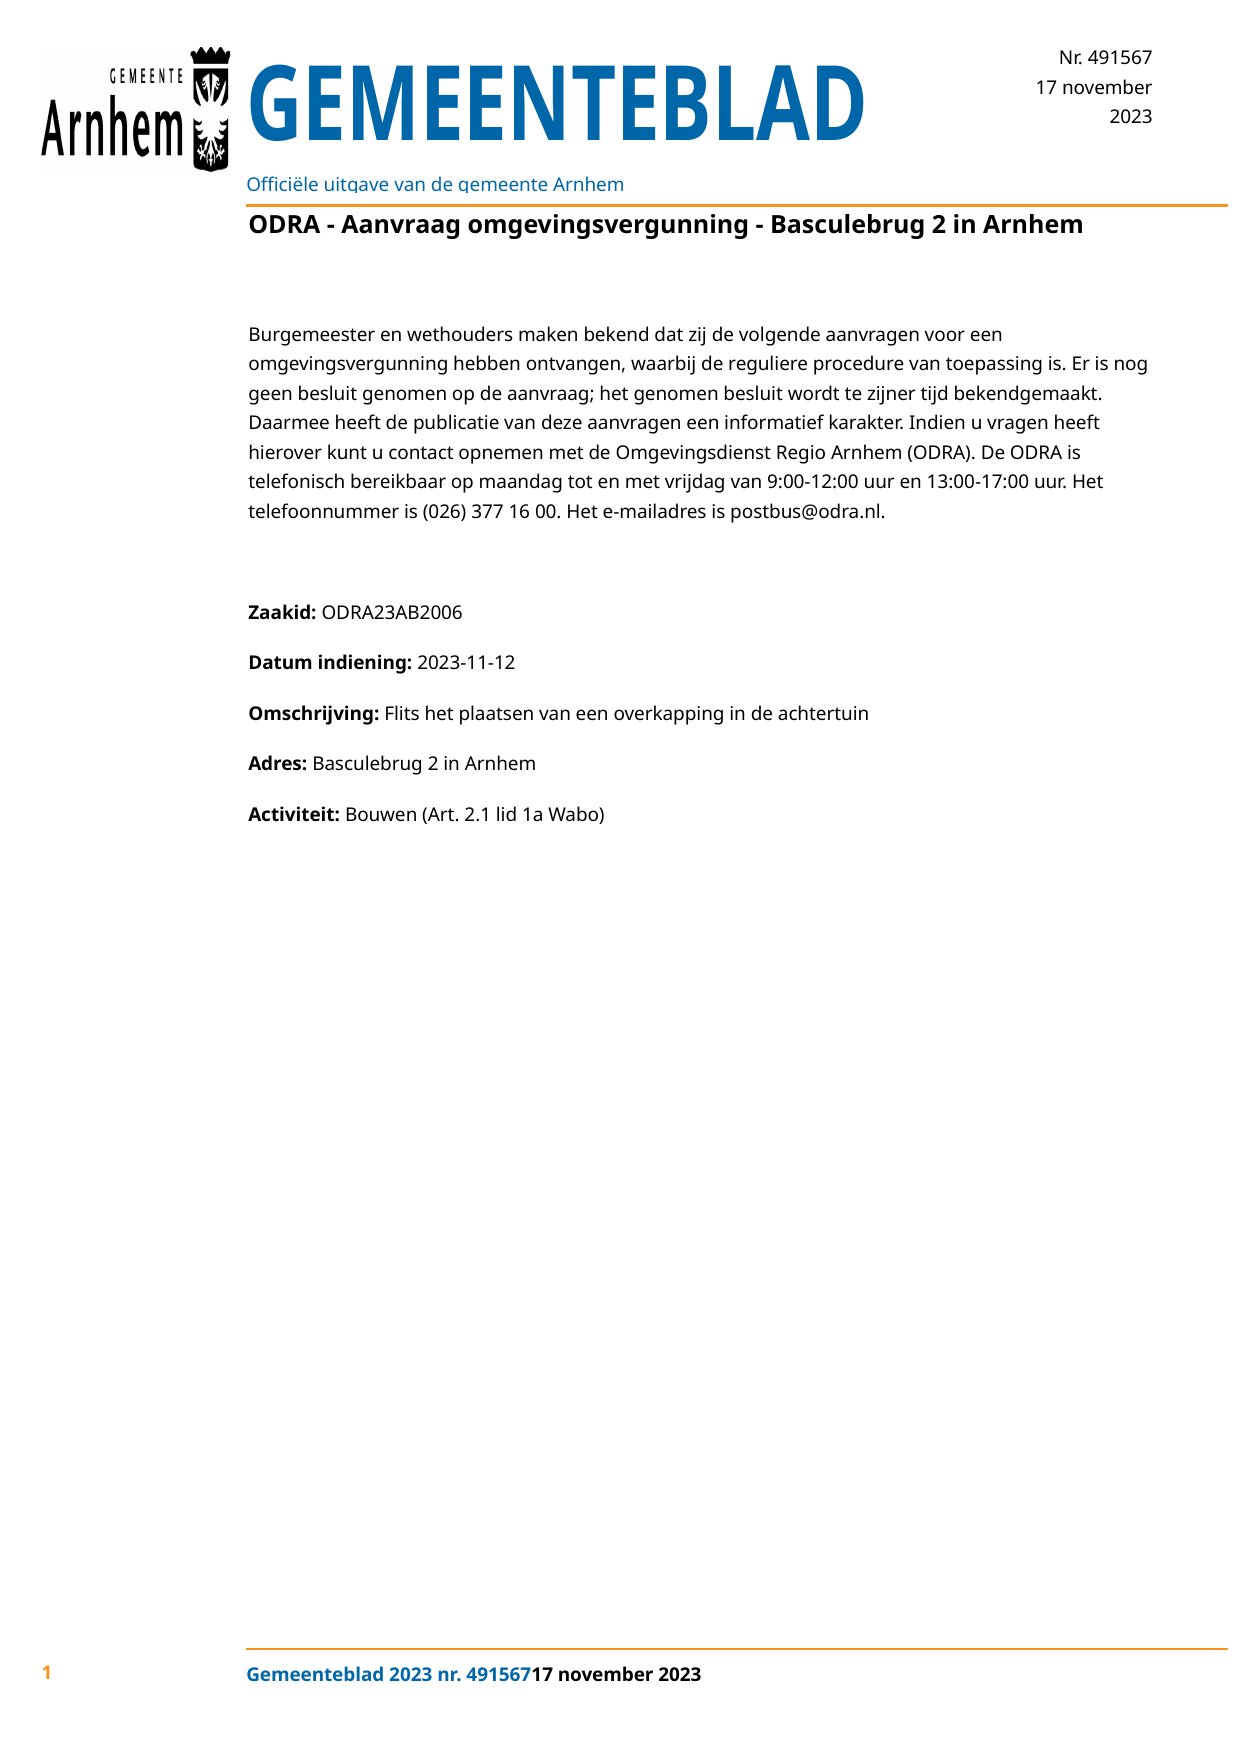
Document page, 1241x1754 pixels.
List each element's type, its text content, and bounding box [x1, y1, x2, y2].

picture [41, 47, 231, 172]
text Activiteit: Bouwen (Art. 2.1 lid 1a Wabo) [248, 801, 1152, 826]
text Datum indiening: 2023-11-12 [248, 649, 1152, 675]
text Zaakid: ODRA23AB2006 [248, 599, 1152, 625]
text ODRA - Aanvraag omgevingsvergunning - Basculebrug 2 in Arnhem [248, 207, 1152, 241]
text Adres: Basculebrug 2 in Arnhem [248, 750, 1152, 776]
text Omschrijving: Flits het plaatsen van een overkapping in de achtertuin [248, 700, 1152, 726]
text Burgemeester en wethouders maken bekend dat zij de volgende aanvragen voor een omgevingsvergunning hebben ontvangen, waarbij de reguliere procedure van toepassing is. Er is nog geen besluit genomen op de aanvraag; het genomen besluit wordt te zijner tijd bekendgemaakt. Daarmee heeft de publicatie van deze aanvragen een informatief karakter. Indien u vragen heeft hierover kunt u contact opnemen met de Omgevingsdienst Regio Arnhem (ODRA). De ODRA is telefonisch bereikbaar op maandag tot en met vrijdag van 9:00-12:00 uur en 13:00-17:00 uur. Het telefoonnummer is (026) 377 16 00. Het e-mailadres is postbus@odra.nl. [248, 321, 1152, 524]
